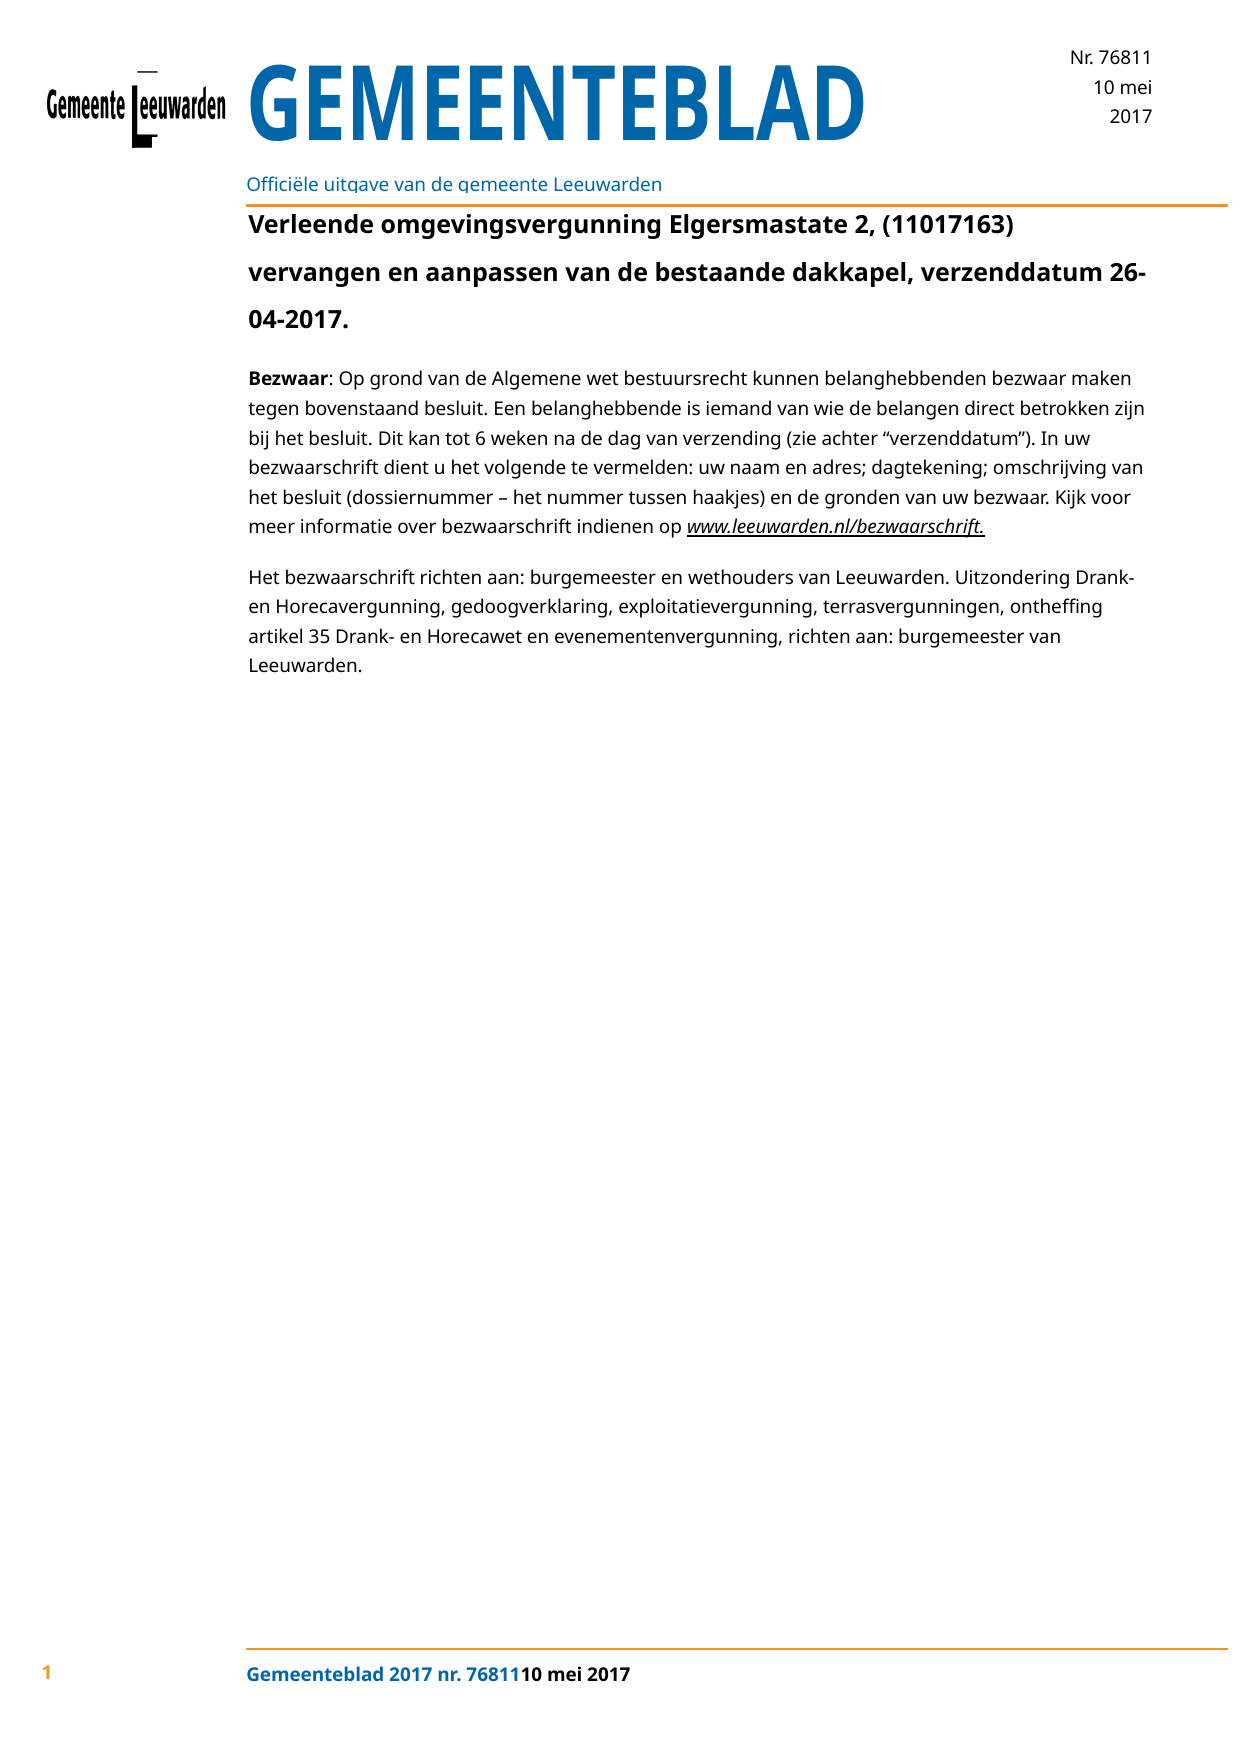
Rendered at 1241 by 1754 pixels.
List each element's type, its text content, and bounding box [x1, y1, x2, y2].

text Verleende omgevingsvergunning Elgersmastate 2, (11017163) vervangen en aanpassen van de bestaande dakkapel, verzenddatum 26-04-2017. [248, 207, 1152, 336]
text Bezwaar: Op grond van de Algemene wet bestuursrecht kunnen belanghebbenden bezwaar maken tegen bovenstaand besluit. Een belanghebbende is iemand van wie de belangen direct betrokken zijn bij het besluit. Dit kan tot 6 weken na de dag van verzending (zie achter “verzenddatum”). In uw bezwaarschrift dient u het volgende te vermelden: uw naam en adres; dagtekening; omschrijving van het besluit (dossiernummer – het nummer tussen haakjes) en de gronden van uw bezwaar. Kijk voor meer informatie over bezwaarschrift indienen op www.leeuwarden.nl/bezwaarschrift. [248, 366, 1152, 539]
text Het bezwaarschrift richten aan: burgemeester en wethouders van Leeuwarden. Uitzondering Drank- en Horecavergunning, gedoogverklaring, exploitatievergunning, terrasvergunningen, ontheffing artikel 35 Drank- en Horecawet en evenementenvergunning, richten aan: burgemeester van Leeuwarden. [248, 564, 1152, 678]
picture [41, 47, 231, 172]
